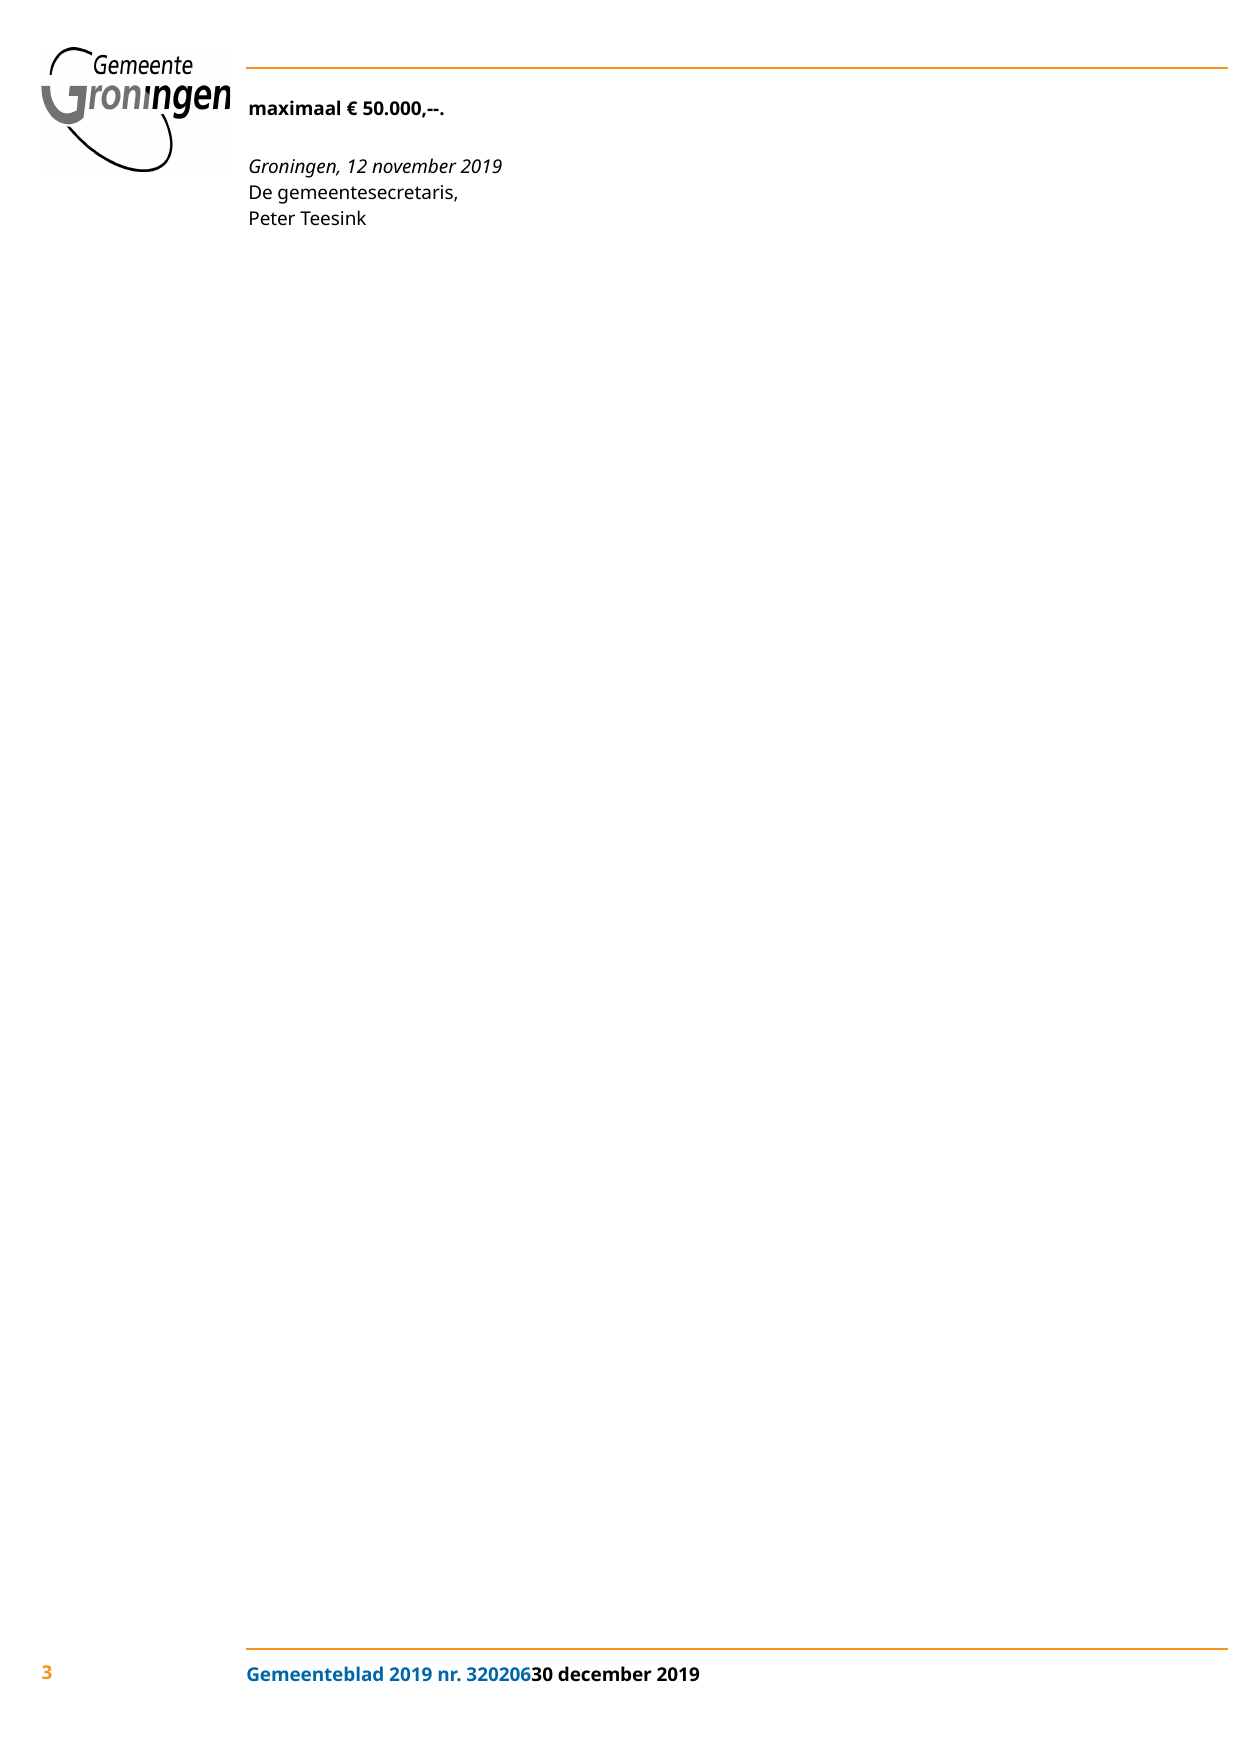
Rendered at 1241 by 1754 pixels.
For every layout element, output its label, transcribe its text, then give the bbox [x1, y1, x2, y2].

picture [41, 47, 231, 172]
text Peter Teesink [248, 205, 1152, 231]
text De gemeentesecretaris, [248, 179, 1152, 205]
table_cell maximaal € 50.000,--. [248, 95, 549, 121]
table_cell [850, 95, 1152, 121]
table_cell [549, 95, 850, 121]
text Groningen, 12 november 2019 [248, 153, 1152, 179]
